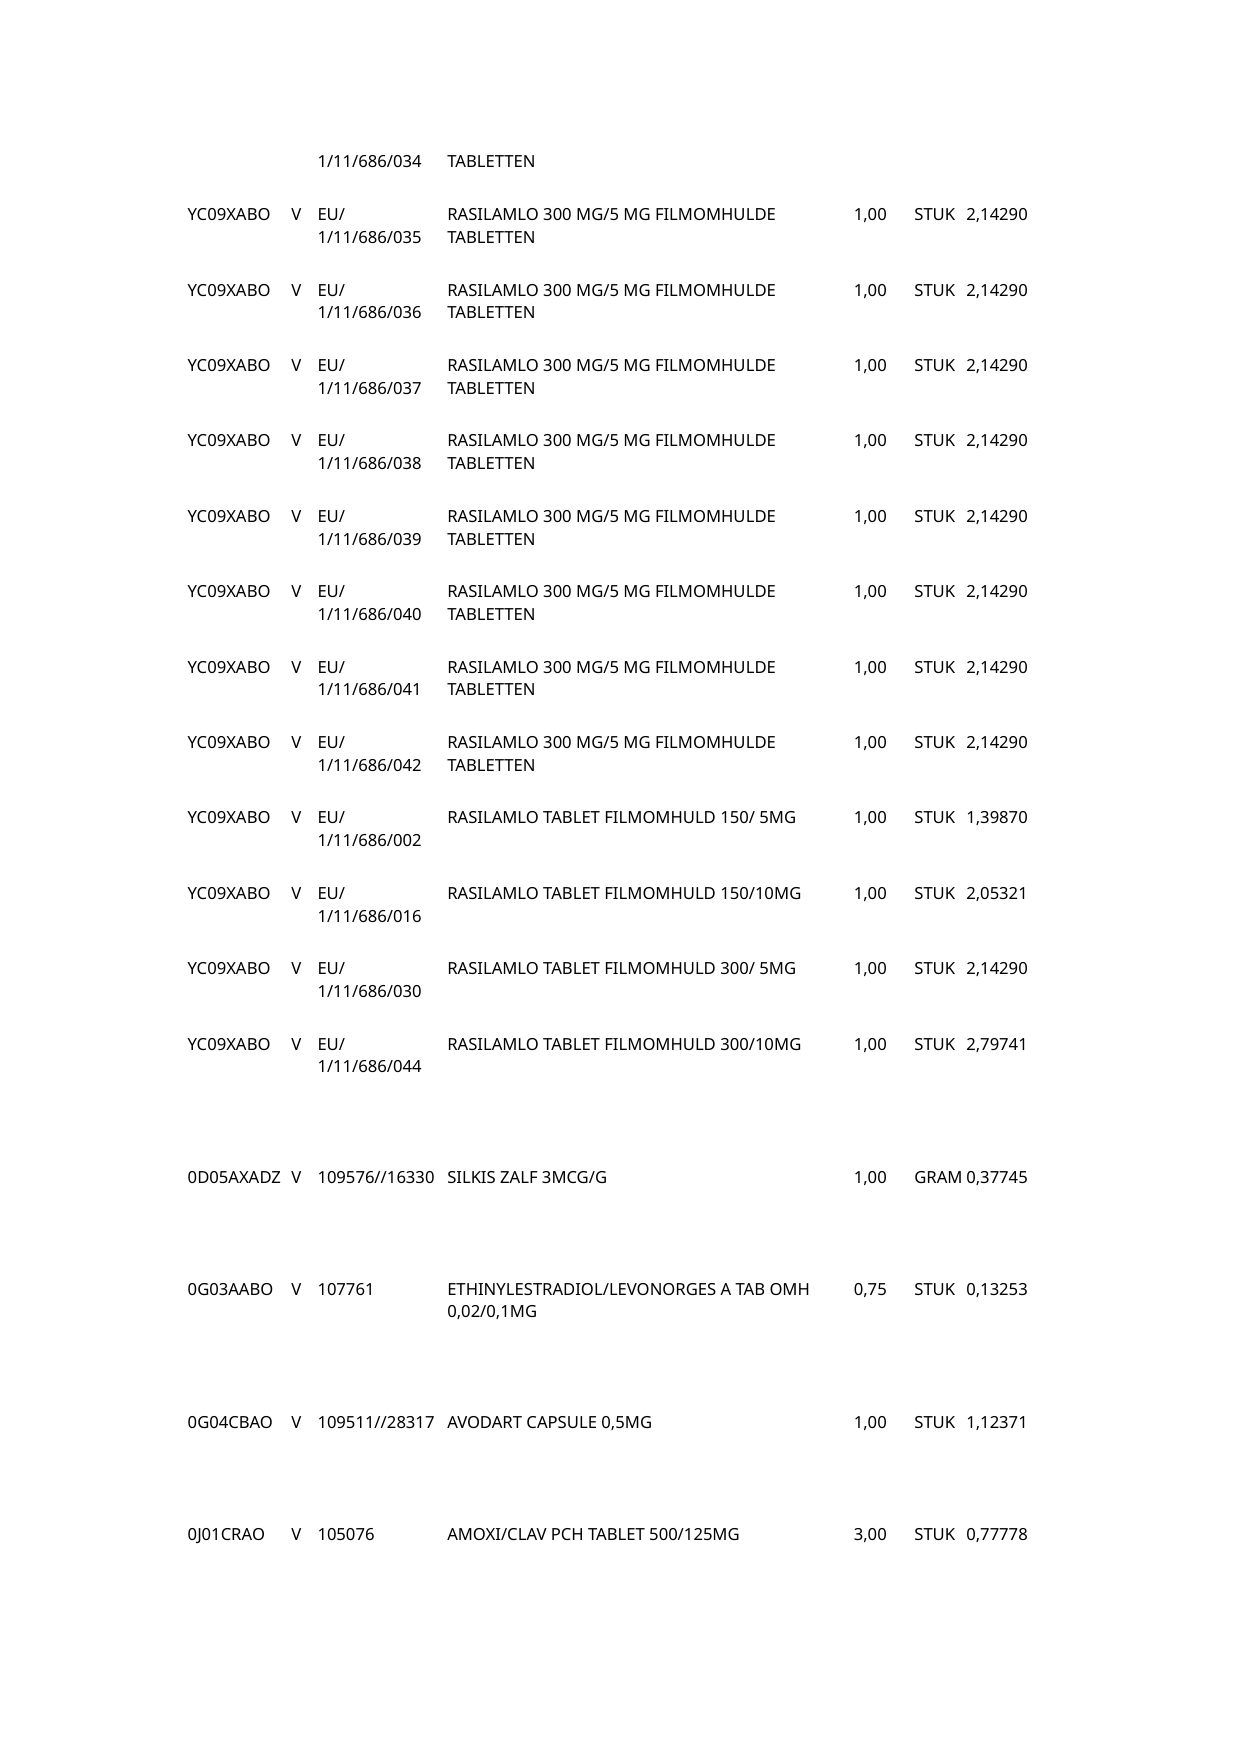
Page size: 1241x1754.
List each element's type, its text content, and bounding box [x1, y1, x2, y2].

table_cell 2,14290 [966, 504, 1053, 580]
table_cell EU/1/11/686/036 [317, 278, 447, 353]
table_cell 2,14290 [966, 731, 1053, 806]
table_cell [914, 1464, 966, 1522]
table_cell [854, 150, 914, 203]
table_cell V [291, 655, 317, 731]
table_cell [291, 150, 317, 203]
table_cell RASILAMLO 300 MG/5 MG FILMOMHULDE TABLETTEN [447, 731, 853, 806]
table_cell 2,05321 [966, 881, 1053, 957]
table_cell STUK [914, 504, 966, 580]
table_cell EU/1/11/686/037 [317, 354, 447, 429]
table_cell 1,00 [854, 655, 914, 731]
table_cell 107761 [317, 1277, 447, 1353]
table_cell [317, 1353, 447, 1411]
table_cell 1,00 [854, 580, 914, 655]
table_cell 1,00 [854, 806, 914, 881]
table_cell 109576//16330 [317, 1166, 447, 1219]
table_cell [854, 1219, 914, 1277]
table_cell YC09XABO [188, 806, 291, 881]
table_cell [966, 1108, 1053, 1166]
table_cell 1,00 [854, 504, 914, 580]
table_cell 1,00 [854, 354, 914, 429]
table_cell AVODART CAPSULE 0,5MG [447, 1411, 853, 1464]
table_cell YC09XABO [188, 1032, 291, 1108]
table_cell GRAM [914, 1166, 966, 1219]
table_cell YC09XABO [188, 731, 291, 806]
table_cell RASILAMLO TABLET FILMOMHULD 300/ 5MG [447, 957, 853, 1032]
table_cell V [291, 731, 317, 806]
table_cell 0J01CRAO [188, 1522, 291, 1575]
table_cell [966, 150, 1053, 203]
table_cell 0G03AABO [188, 1277, 291, 1353]
table_cell 1,00 [854, 1411, 914, 1464]
table_cell [914, 150, 966, 203]
table_cell YC09XABO [188, 354, 291, 429]
table_cell V [291, 881, 317, 957]
table_cell 0,13253 [966, 1277, 1053, 1353]
table_cell [188, 1464, 291, 1522]
table_cell [447, 1353, 853, 1411]
table_cell 2,14290 [966, 278, 1053, 353]
table_cell [914, 1108, 966, 1166]
table_cell [854, 1464, 914, 1522]
table_cell RASILAMLO TABLET FILMOMHULD 150/ 5MG [447, 806, 853, 881]
table_cell 1,00 [854, 881, 914, 957]
table_cell YC09XABO [188, 278, 291, 353]
table_cell V [291, 806, 317, 881]
table_cell [291, 1353, 317, 1411]
table_cell STUK [914, 957, 966, 1032]
table_cell RASILAMLO TABLET FILMOMHULD 300/10MG [447, 1032, 853, 1108]
table_cell V [291, 203, 317, 278]
table_cell 0D05AXADZ [188, 1166, 291, 1219]
table_cell [966, 1353, 1053, 1411]
table_cell 1,00 [854, 429, 914, 504]
table_cell 3,00 [854, 1522, 914, 1575]
table_cell [188, 150, 291, 203]
table_cell 2,14290 [966, 957, 1053, 1032]
table_cell 0,37745 [966, 1166, 1053, 1219]
table_cell YC09XABO [188, 580, 291, 655]
table_cell STUK [914, 731, 966, 806]
table_cell STUK [914, 278, 966, 353]
table_cell V [291, 580, 317, 655]
table_cell 1,12371 [966, 1411, 1053, 1464]
table_cell SILKIS ZALF 3MCG/G [447, 1166, 853, 1219]
table_cell YC09XABO [188, 881, 291, 957]
table_cell RASILAMLO 300 MG/5 MG FILMOMHULDE TABLETTEN [447, 203, 853, 278]
table_cell 1/11/686/034 [317, 150, 447, 203]
table_cell STUK [914, 1522, 966, 1575]
table_cell 109511//28317 [317, 1411, 447, 1464]
table_cell 1,00 [854, 203, 914, 278]
table_cell STUK [914, 580, 966, 655]
table_cell RASILAMLO TABLET FILMOMHULD 150/10MG [447, 881, 853, 957]
table_cell YC09XABO [188, 203, 291, 278]
table_cell [188, 1108, 291, 1166]
table_cell 2,14290 [966, 429, 1053, 504]
table_cell 2,14290 [966, 203, 1053, 278]
table_cell [317, 1108, 447, 1166]
table_cell EU/1/11/686/042 [317, 731, 447, 806]
table_cell [291, 1219, 317, 1277]
table_cell V [291, 504, 317, 580]
table_cell V [291, 1411, 317, 1464]
table_cell 1,00 [854, 731, 914, 806]
table_cell STUK [914, 655, 966, 731]
table_cell [966, 1464, 1053, 1522]
table_cell STUK [914, 1277, 966, 1353]
table_cell 0,75 [854, 1277, 914, 1353]
table_cell [291, 1108, 317, 1166]
table_cell [317, 1219, 447, 1277]
table_cell RASILAMLO 300 MG/5 MG FILMOMHULDE TABLETTEN [447, 354, 853, 429]
table_cell STUK [914, 429, 966, 504]
table_cell [966, 1219, 1053, 1277]
table_cell STUK [914, 881, 966, 957]
table_cell 0,77778 [966, 1522, 1053, 1575]
table_cell 1,00 [854, 1032, 914, 1108]
table_cell STUK [914, 806, 966, 881]
table_cell V [291, 429, 317, 504]
table_cell STUK [914, 1411, 966, 1464]
table_cell 105076 [317, 1522, 447, 1575]
table_cell STUK [914, 354, 966, 429]
table_cell 2,14290 [966, 354, 1053, 429]
table_cell STUK [914, 1032, 966, 1108]
table_cell EU/1/11/686/038 [317, 429, 447, 504]
table_cell RASILAMLO 300 MG/5 MG FILMOMHULDE TABLETTEN [447, 580, 853, 655]
table_cell EU/1/11/686/041 [317, 655, 447, 731]
table_cell [854, 1108, 914, 1166]
table_cell [447, 1464, 853, 1522]
table_cell V [291, 1277, 317, 1353]
table_cell RASILAMLO 300 MG/5 MG FILMOMHULDE TABLETTEN [447, 278, 853, 353]
table_cell V [291, 354, 317, 429]
table_cell 2,14290 [966, 655, 1053, 731]
table_cell EU/1/11/686/040 [317, 580, 447, 655]
table_cell 1,00 [854, 278, 914, 353]
table_cell EU/1/11/686/044 [317, 1032, 447, 1108]
table_cell STUK [914, 203, 966, 278]
table_cell [914, 1353, 966, 1411]
table_cell V [291, 1032, 317, 1108]
table_cell V [291, 278, 317, 353]
table_cell [854, 1353, 914, 1411]
table_cell [188, 1353, 291, 1411]
table_cell [291, 1464, 317, 1522]
table_cell [447, 1219, 853, 1277]
table_cell 2,79741 [966, 1032, 1053, 1108]
table_cell YC09XABO [188, 957, 291, 1032]
table_cell EU/1/11/686/035 [317, 203, 447, 278]
table_cell AMOXI/CLAV PCH TABLET 500/125MG [447, 1522, 853, 1575]
table_cell EU/1/11/686/016 [317, 881, 447, 957]
table_cell V [291, 957, 317, 1032]
table_cell [447, 1108, 853, 1166]
table_cell 2,14290 [966, 580, 1053, 655]
table_cell EU/1/11/686/039 [317, 504, 447, 580]
table_cell 1,39870 [966, 806, 1053, 881]
table_cell ETHINYLESTRADIOL/LEVONORGES A TAB OMH 0,02/0,1MG [447, 1277, 853, 1353]
table_cell RASILAMLO 300 MG/5 MG FILMOMHULDE TABLETTEN [447, 655, 853, 731]
table_cell [188, 1219, 291, 1277]
table_cell YC09XABO [188, 429, 291, 504]
table_cell 0G04CBAO [188, 1411, 291, 1464]
table_cell 1,00 [854, 1166, 914, 1219]
table_cell RASILAMLO 300 MG/5 MG FILMOMHULDE TABLETTEN [447, 429, 853, 504]
table_cell YC09XABO [188, 504, 291, 580]
table_cell TABLETTEN [447, 150, 853, 203]
table_cell RASILAMLO 300 MG/5 MG FILMOMHULDE TABLETTEN [447, 504, 853, 580]
table_cell YC09XABO [188, 655, 291, 731]
table_cell EU/1/11/686/030 [317, 957, 447, 1032]
table_cell V [291, 1166, 317, 1219]
table_cell V [291, 1522, 317, 1575]
table_cell [914, 1219, 966, 1277]
table_cell EU/1/11/686/002 [317, 806, 447, 881]
table_cell [317, 1464, 447, 1522]
table_cell 1,00 [854, 957, 914, 1032]
